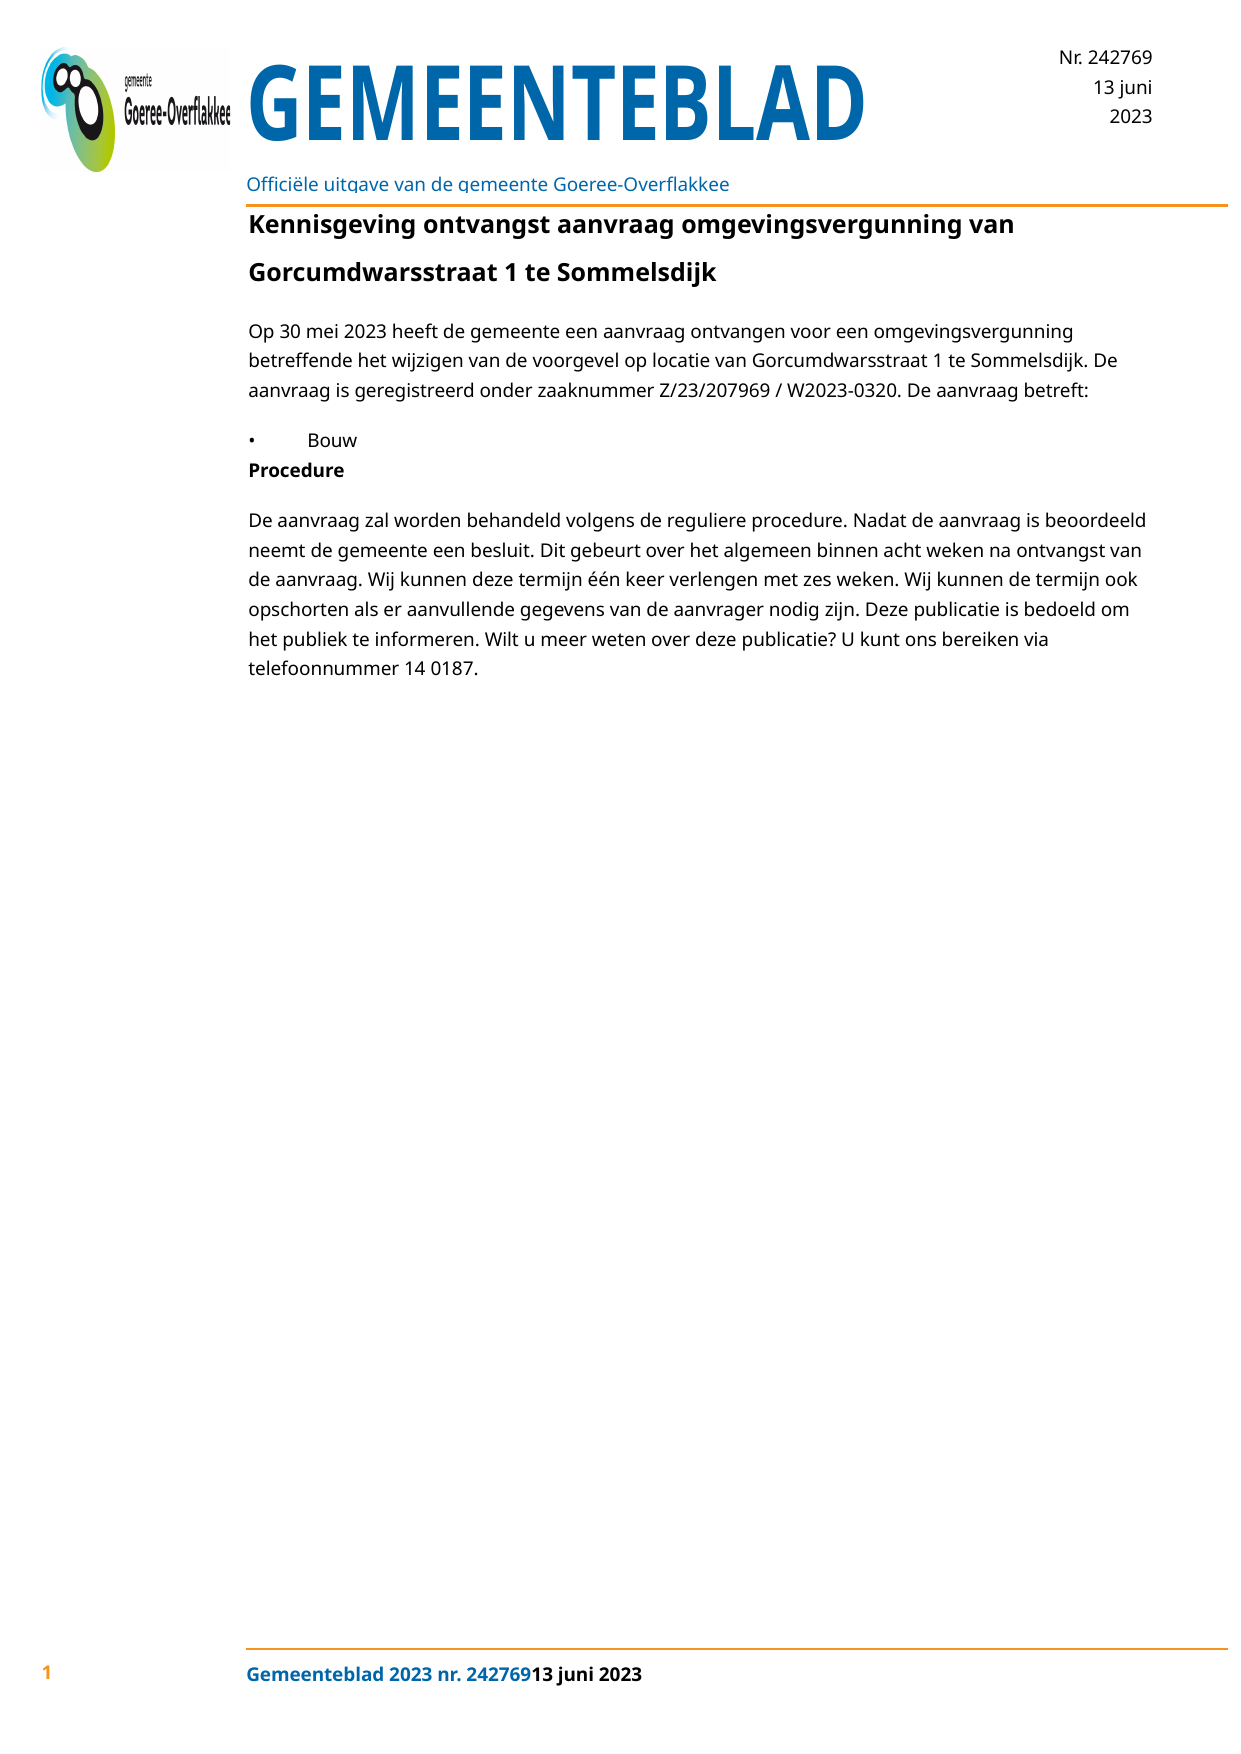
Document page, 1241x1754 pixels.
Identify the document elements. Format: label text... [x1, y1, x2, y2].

text Kennisgeving ontvangst aanvraag omgevingsvergunning van Gorcumdwarsstraat 1 te Sommelsdijk [248, 207, 1152, 288]
text De aanvraag zal worden behandeld volgens de reguliere procedure. Nadat de aanvraag is beoordeeld neemt de gemeente een besluit. Dit gebeurt over het algemeen binnen acht weken na ontvangst van de aanvraag. Wij kunnen deze termijn één keer verlengen met zes weken. Wij kunnen de termijn ook opschorten als er aanvullende gegevens van de aanvrager nodig zijn. Deze publicatie is bedoeld om het publiek te informeren. Wilt u meer weten over deze publicatie? U kunt ons bereiken via telefoonnummer 14 0187. [248, 507, 1152, 681]
picture [41, 47, 231, 172]
list Bouw [248, 427, 1152, 453]
text Op 30 mei 2023 heeft de gemeente een aanvraag ontvangen voor een omgevingsvergunning betreffende het wijzigen van de voorgevel op locatie van Gorcumdwarsstraat 1 te Sommelsdijk. De aanvraag is geregistreerd onder zaaknummer Z/23/207969 / W2023-0320. De aanvraag betreft: [248, 318, 1152, 403]
text Procedure [248, 457, 1152, 483]
